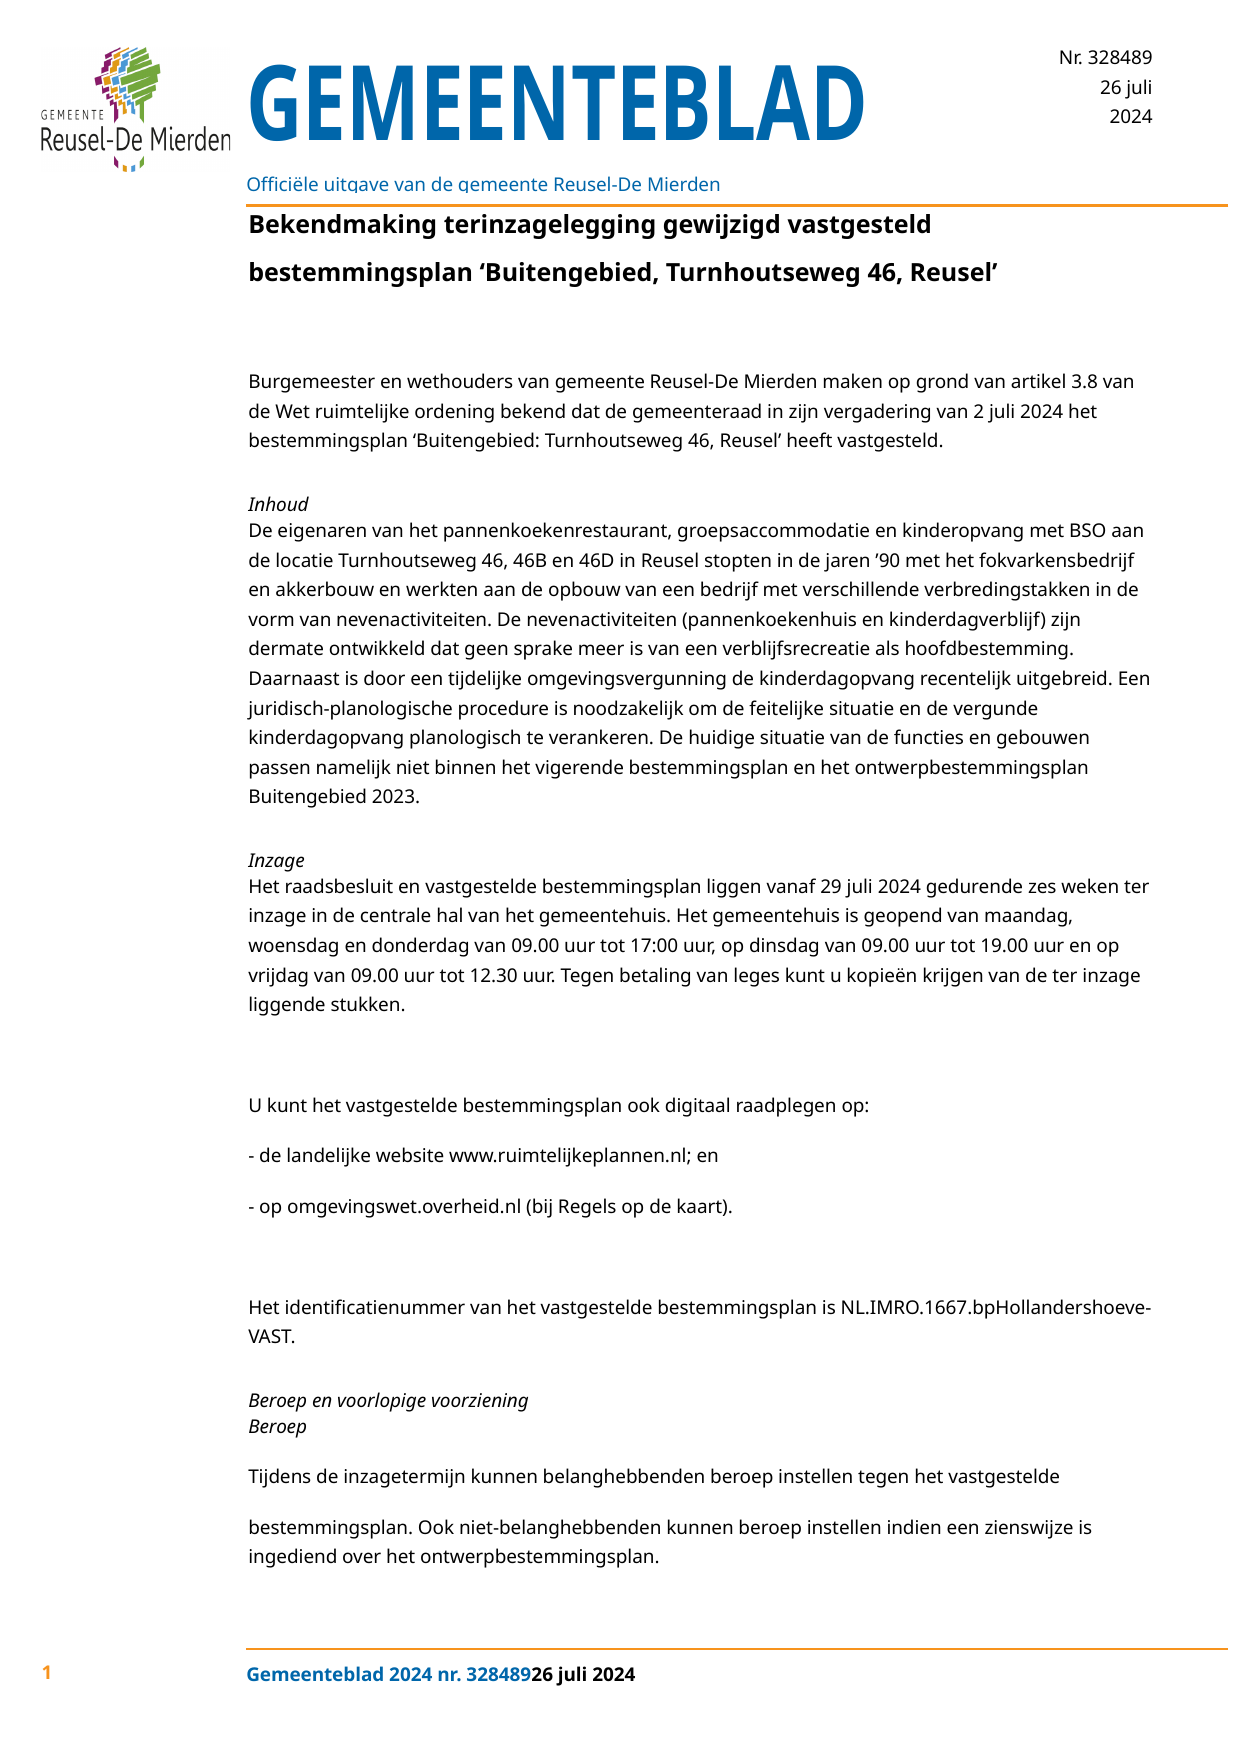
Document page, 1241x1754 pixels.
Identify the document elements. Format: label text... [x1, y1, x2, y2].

text Inhoud [248, 491, 1152, 517]
text Tijdens de inzagetermijn kunnen belanghebbenden beroep instellen tegen het vastgestelde [248, 1464, 1152, 1489]
text Bekendmaking terinzagelegging gewijzigd vastgesteld bestemmingsplan ‘Buitengebied, Turnhoutseweg 46, Reusel’ [248, 207, 1152, 288]
text - op omgevingswet.overheid.nl (bij Regels op de kaart). [248, 1193, 1152, 1219]
text Beroep [248, 1413, 1152, 1439]
text bestemmingsplan. Ook niet-belanghebbenden kunnen beroep instellen indien een zienswijze is ingediend over het ontwerpbestemmingsplan. [248, 1514, 1152, 1569]
text Burgemeester en wethouders van gemeente Reusel-De Mierden maken op grond van artikel 3.8 van de Wet ruimtelijke ordening bekend dat de gemeenteraad in zijn vergadering van 2 juli 2024 het bestemmingsplan ‘Buitengebied: Turnhoutseweg 46, Reusel’ heeft vastgesteld. [248, 368, 1152, 453]
text De eigenaren van het pannenkoekenrestaurant, groepsaccommodatie en kinderopvang met BSO aan de locatie Turnhoutseweg 46, 46B en 46D in Reusel stopten in de jaren ’90 met het fokvarkensbedrijf en akkerbouw en werkten aan de opbouw van een bedrijf met verschillende verbredingstakken in de vorm van nevenactiviteiten. De nevenactiviteiten (pannenkoekenhuis en kinderdagverblijf) zijn dermate ontwikkeld dat geen sprake meer is van een verblijfsrecreatie als hoofdbestemming. Daarnaast is door een tijdelijke omgevingsvergunning de kinderdagopvang recentelijk uitgebreid. Een juridisch-planologische procedure is noodzakelijk om de feitelijke situatie en de vergunde kinderdagopvang planologisch te verankeren. De huidige situatie van de functies en gebouwen passen namelijk niet binnen het vigerende bestemmingsplan en het ontwerpbestemmingsplan Buitengebied 2023. [248, 517, 1152, 809]
text - de landelijke website www.ruimtelijkeplannen.nl; en [248, 1143, 1152, 1168]
text Het raadsbesluit en vastgestelde bestemmingsplan liggen vanaf 29 juli 2024 gedurende zes weken ter inzage in de centrale hal van het gemeentehuis. Het gemeentehuis is geopend van maandag, woensdag en donderdag van 09.00 uur tot 17:00 uur, op dinsdag van 09.00 uur tot 19.00 uur en op vrijdag van 09.00 uur tot 12.30 uur. Tegen betaling van leges kunt u kopieën krijgen van de ter inzage liggende stukken. [248, 873, 1152, 1017]
text U kunt het vastgestelde bestemmingsplan ook digitaal raadplegen op: [248, 1092, 1152, 1118]
text Inzage [248, 847, 1152, 873]
picture [41, 47, 231, 172]
text Beroep en voorlopige voorziening [248, 1387, 1152, 1413]
text Het identificatienummer van het vastgestelde bestemmingsplan is NL.IMRO.1667.bpHollandershoeve-VAST. [248, 1294, 1152, 1349]
